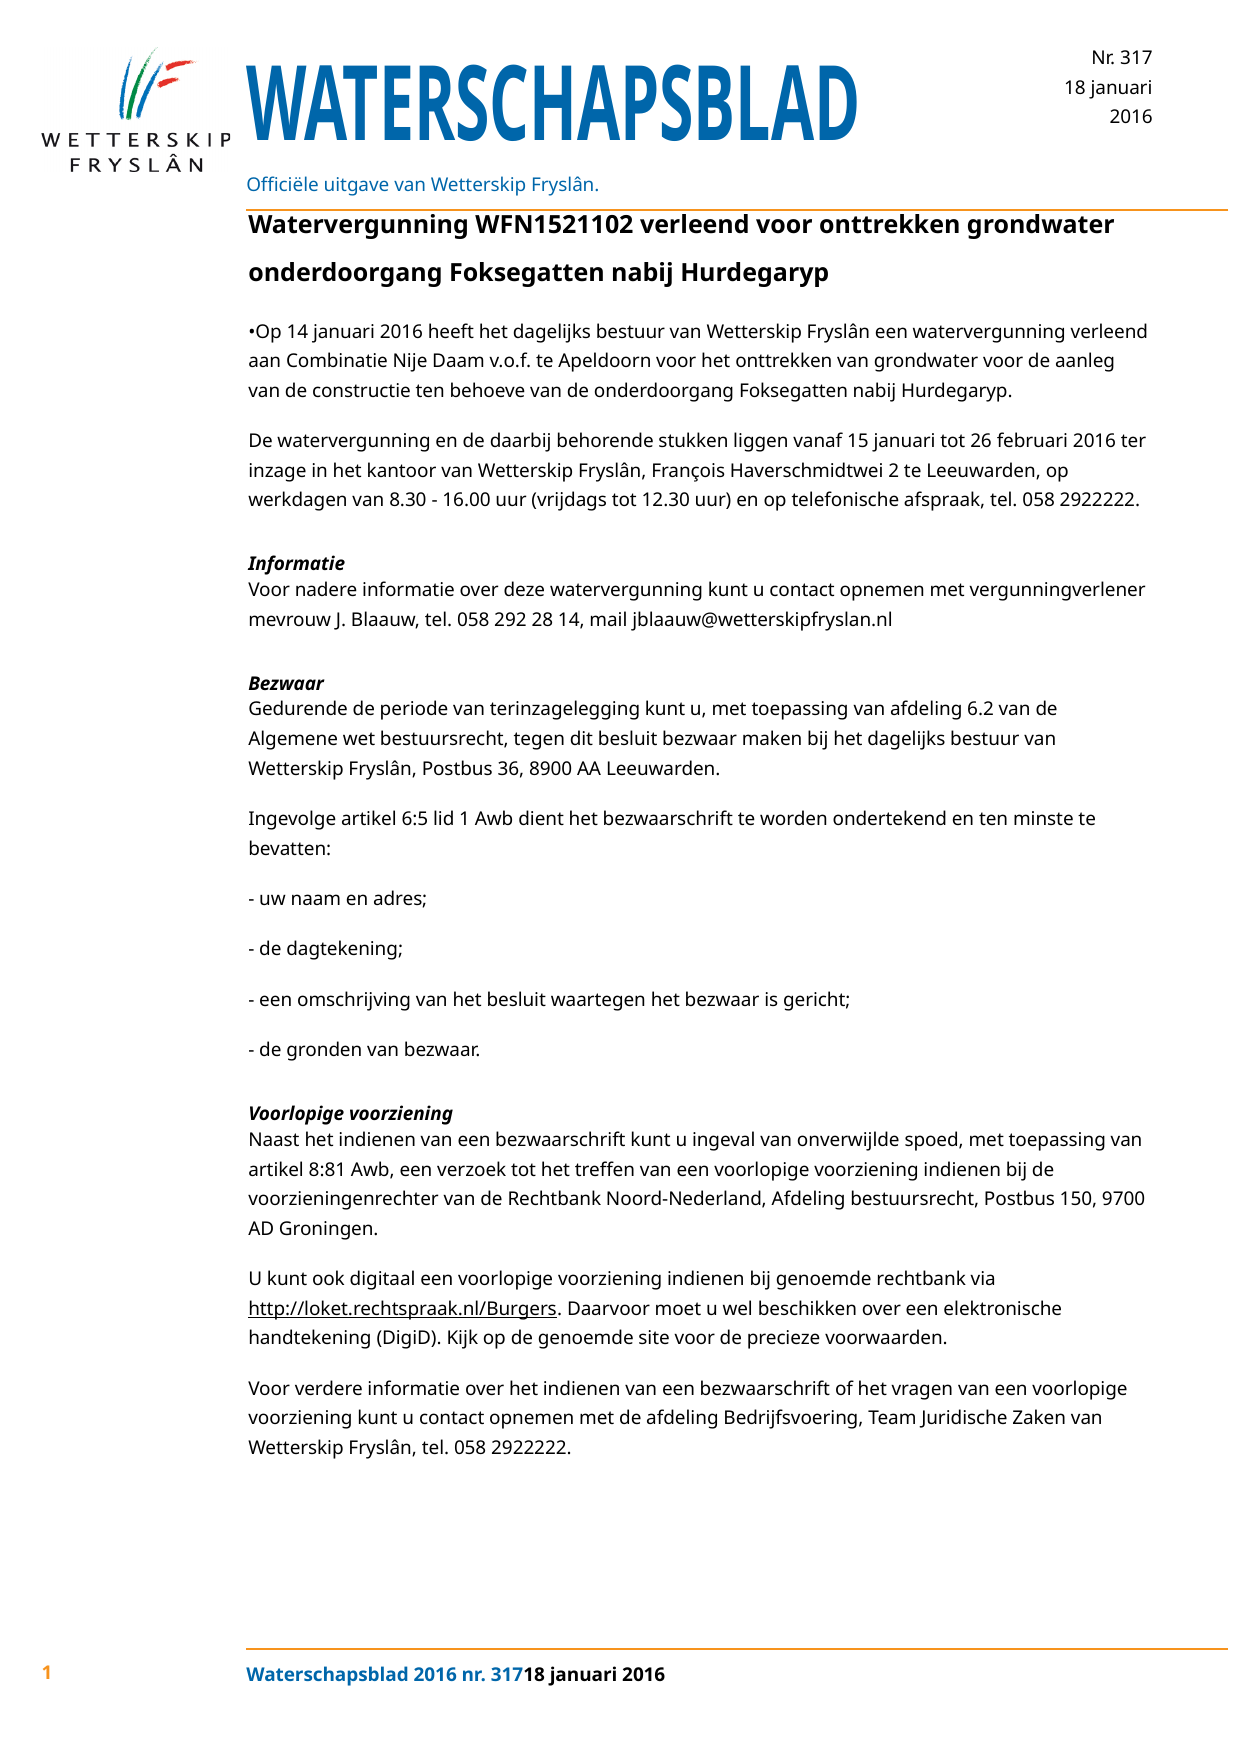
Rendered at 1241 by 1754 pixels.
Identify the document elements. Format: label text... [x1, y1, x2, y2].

text Ingevolge artikel 6:5 lid 1 Awb dient het bezwaarschrift te worden ondertekend en ten minste te bevatten: [248, 805, 1152, 861]
text Voor nadere informatie over deze watervergunning kunt u contact opnemen met vergunningverlener mevrouw J. Blaauw, tel. 058 292 28 14, mail jblaauw@wetterskipfryslan.nl [248, 576, 1152, 632]
text Watervergunning WFN1521102 verleend voor onttrekken grondwater onderdoorgang Foksegatten nabij Hurdegaryp [248, 211, 1152, 288]
text •Op 14 januari 2016 heeft het dagelijks bestuur van Wetterskip Fryslân een watervergunning verleend aan Combinatie Nije Daam v.o.f. te Apeldoorn voor het onttrekken van grondwater voor de aanleg van de constructie ten behoeve van de onderdoorgang Foksegatten nabij Hurdegaryp. [248, 318, 1152, 403]
text - de dagtekening; [248, 936, 1152, 961]
picture [41, 47, 231, 172]
text Voorlopige voorziening [248, 1100, 1152, 1126]
text Naast het indienen van een bezwaarschrift kunt u ingeval van onverwijlde spoed, met toepassing van artikel 8:81 Awb, een verzoek tot het treffen van een voorlopige voorziening indienen bij de voorzieningenrechter van de Rechtbank Noord-Nederland, Afdeling bestuursrecht, Postbus 150, 9700 AD Groningen. [248, 1126, 1152, 1241]
text De watervergunning en de daarbij behorende stukken liggen vanaf 15 januari tot 26 februari 2016 ter inzage in het kantoor van Wetterskip Fryslân, François Haverschmidtwei 2 te Leeuwarden, op werkdagen van 8.30 - 16.00 uur (vrijdags tot 12.30 uur) en op telefonische afspraak, tel. 058 2922222. [248, 427, 1152, 512]
text Voor verdere informatie over het indienen van een bezwaarschrift of het vragen van een voorlopige voorziening kunt u contact opnemen met de afdeling Bedrijfsvoering, Team Juridische Zaken van Wetterskip Fryslân, tel. 058 2922222. [248, 1375, 1152, 1460]
text U kunt ook digitaal een voorlopige voorziening indienen bij genoemde rechtbank via http://loket.rechtspraak.nl/Burgers. Daarvoor moet u wel beschikken over een elektronische handtekening (DigiD). Kijk op de genoemde site voor de precieze voorwaarden. [248, 1265, 1152, 1350]
text - de gronden van bezwaar. [248, 1036, 1152, 1062]
text Bezwaar [248, 670, 1152, 696]
text Informatie [248, 551, 1152, 576]
text Gedurende de periode van terinzagelegging kunt u, met toepassing van afdeling 6.2 van de Algemene wet bestuursrecht, tegen dit besluit bezwaar maken bij het dagelijks bestuur van Wetterskip Fryslân, Postbus 36, 8900 AA Leeuwarden. [248, 696, 1152, 781]
text - een omschrijving van het besluit waartegen het bezwaar is gericht; [248, 986, 1152, 1012]
text - uw naam en adres; [248, 885, 1152, 911]
